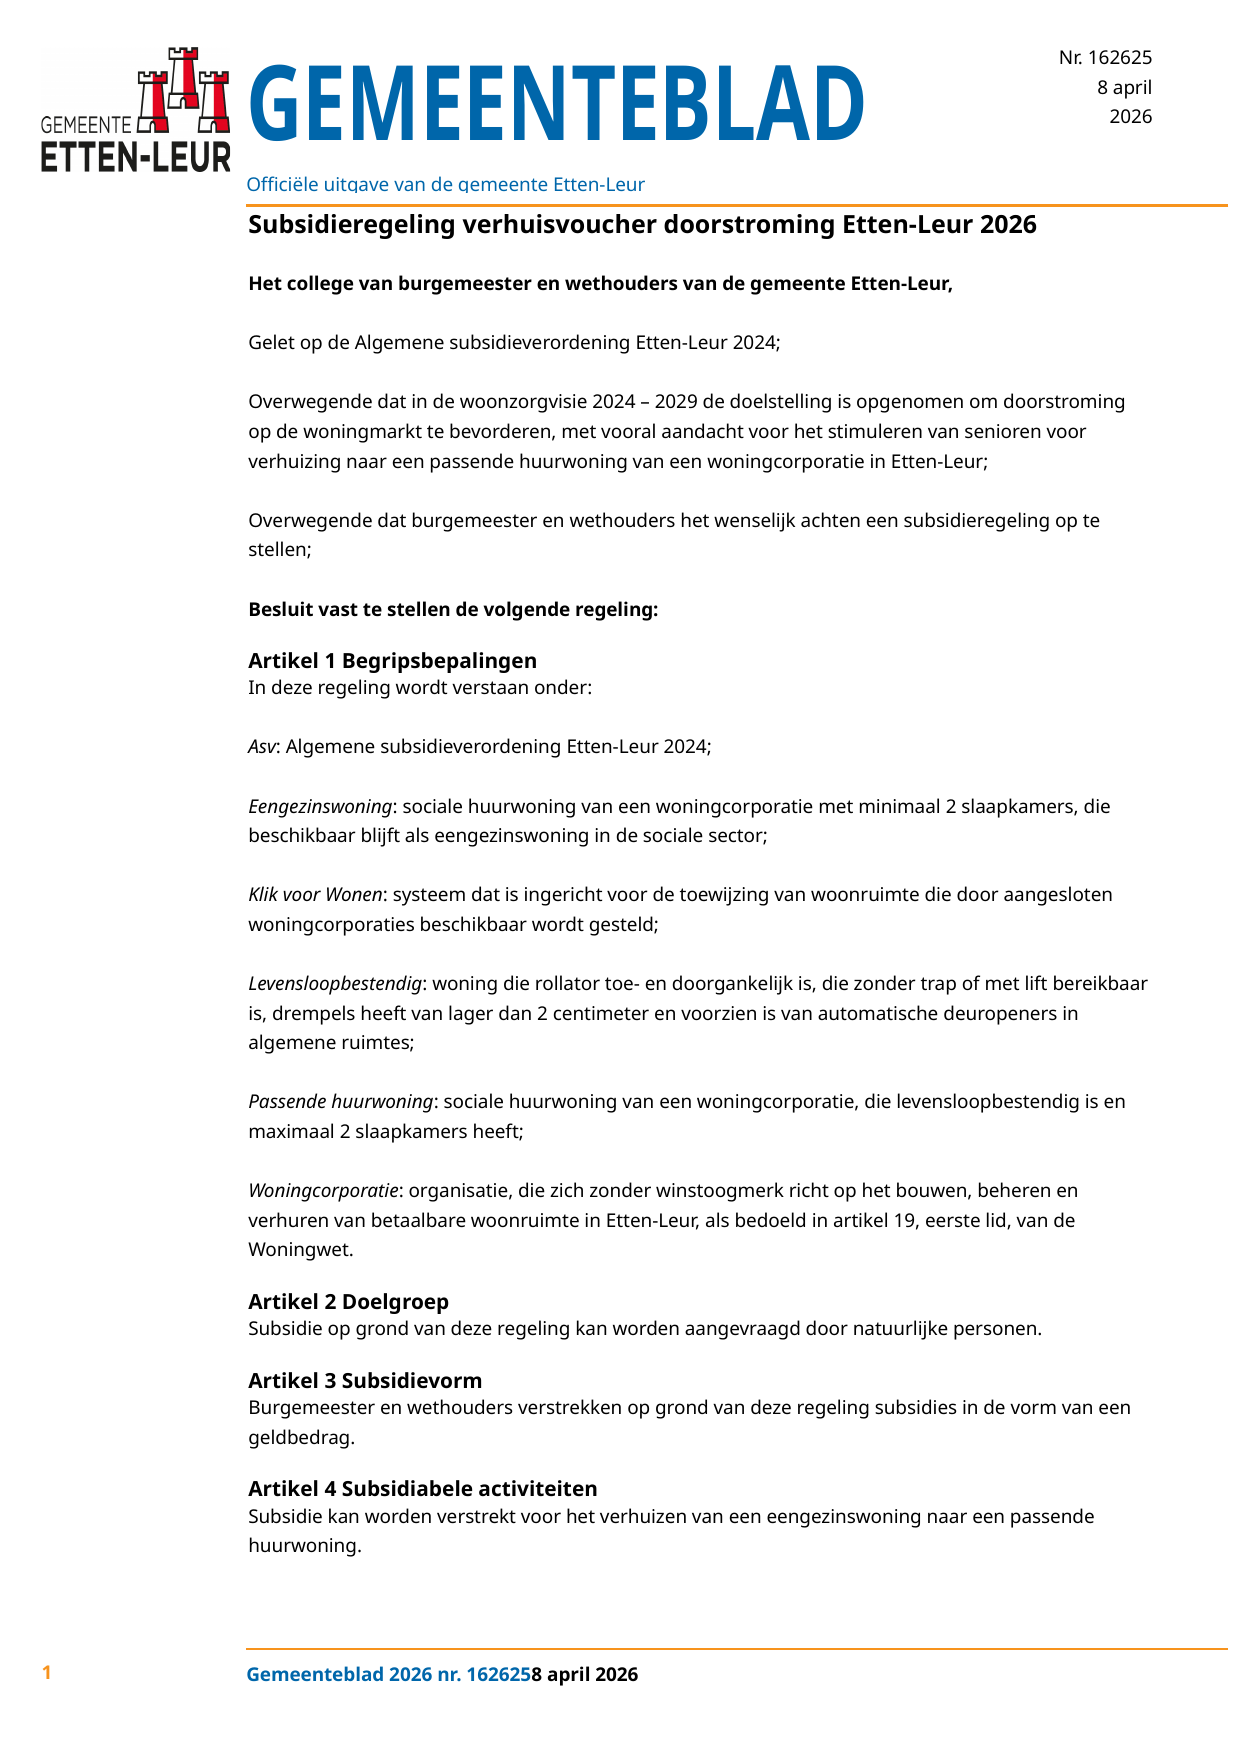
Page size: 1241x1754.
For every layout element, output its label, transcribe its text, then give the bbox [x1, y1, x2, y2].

picture [41, 47, 231, 172]
text Artikel 3 Subsidievorm [248, 1366, 1152, 1394]
text Levensloopbestendig: woning die rollator toe- en doorgankelijk is, die zonder trap of met lift bereikbaar is, drempels heeft van lager dan 2 centimeter en voorzien is van automatische deuropeners in algemene ruimtes; [248, 970, 1152, 1055]
text Artikel 1 Begripsbepalingen [248, 646, 1152, 674]
text Besluit vast te stellen de volgende regeling: [248, 596, 1152, 621]
text In deze regeling wordt verstaan onder: [248, 674, 1152, 700]
text Overwegende dat in de woonzorgvisie 2024 – 2029 de doelstelling is opgenomen om doorstroming op de woningmarkt te bevorderen, met vooral aandacht voor het stimuleren van senioren voor verhuizing naar een passende huurwoning van een woningcorporatie in Etten-Leur; [248, 389, 1152, 473]
text Artikel 4 Subsidiabele activiteiten [248, 1474, 1152, 1503]
text Overwegende dat burgemeester en wethouders het wenselijk achten een subsidieregeling op te stellen; [248, 507, 1152, 562]
text Het college van burgemeester en wethouders van de gemeente Etten-Leur, [248, 270, 1152, 296]
text Subsidie kan worden verstrekt voor het verhuizen van een eengezinswoning naar een passende huurwoning. [248, 1503, 1152, 1558]
text Klik voor Wonen: systeem dat is ingericht voor de toewijzing van woonruimte die door aangesloten woningcorporaties beschikbaar wordt gesteld; [248, 882, 1152, 937]
text Subsidie op grond van deze regeling kan worden aangevraagd door natuurlijke personen. [248, 1316, 1152, 1341]
text Woningcorporatie: organisatie, die zich zonder winstoogmerk richt op het bouwen, beheren en verhuren van betaalbare woonruimte in Etten-Leur, als bedoeld in artikel 19, eerste lid, van de Woningwet. [248, 1177, 1152, 1262]
text Artikel 2 Doelgroep [248, 1287, 1152, 1316]
text Eengezinswoning: sociale huurwoning van een woningcorporatie met minimaal 2 slaapkamers, die beschikbaar blijft als eengezinswoning in de sociale sector; [248, 793, 1152, 848]
text Gelet op de Algemene subsidieverordening Etten-Leur 2024; [248, 329, 1152, 355]
text Asv: Algemene subsidieverordening Etten-Leur 2024; [248, 734, 1152, 759]
text Passende huurwoning: sociale huurwoning van een woningcorporatie, die levensloopbestendig is en maximaal 2 slaapkamers heeft; [248, 1089, 1152, 1144]
text Subsidieregeling verhuisvoucher doorstroming Etten-Leur 2026 [248, 207, 1152, 241]
text Burgemeester en wethouders verstrekken op grond van deze regeling subsidies in de vorm van een geldbedrag. [248, 1394, 1152, 1450]
